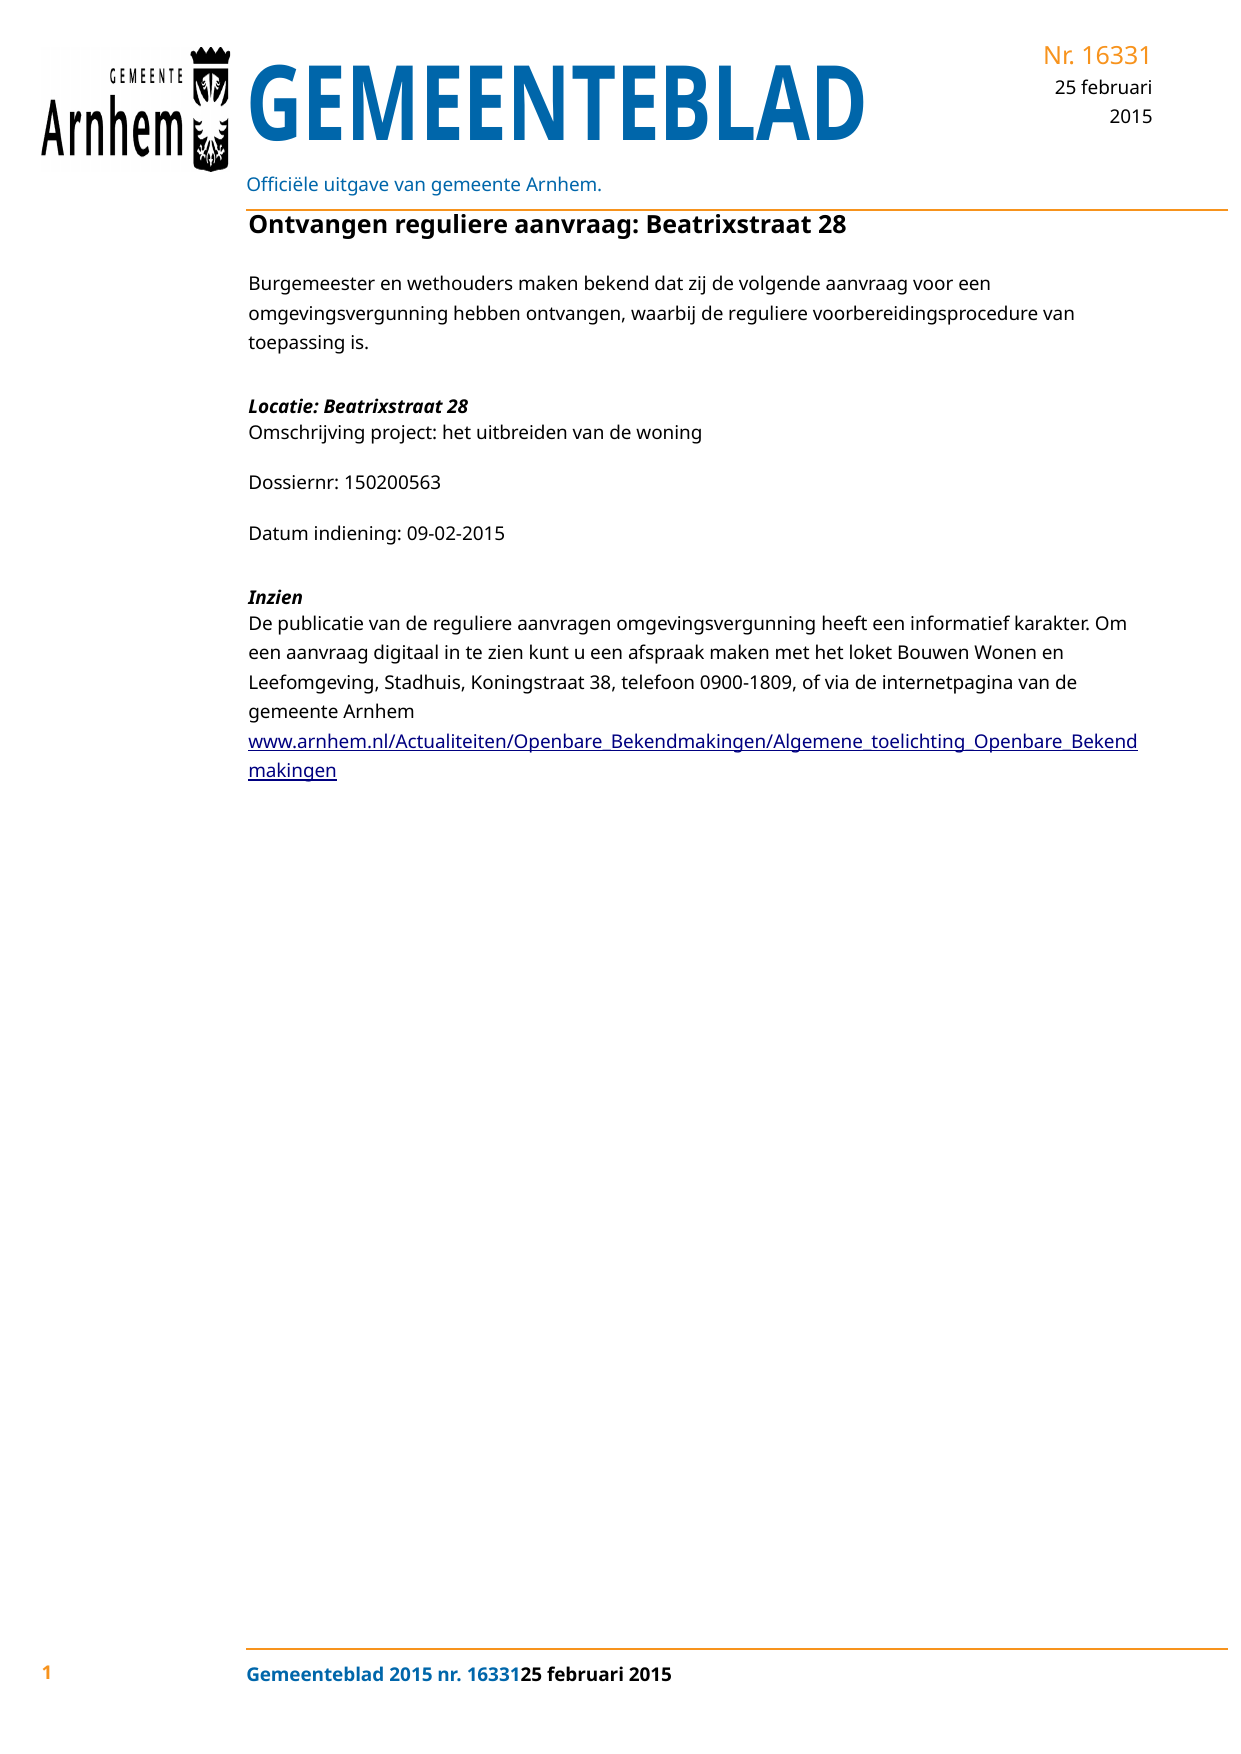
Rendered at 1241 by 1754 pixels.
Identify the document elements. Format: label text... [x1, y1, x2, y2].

text Dossiernr: 150200563 [248, 469, 1152, 495]
text Ontvangen reguliere aanvraag: Beatrixstraat 28 [248, 211, 1152, 241]
text Locatie: Beatrixstraat 28 [248, 393, 1152, 419]
text Burgemeester en wethouders maken bekend dat zij de volgende aanvraag voor een omgevingsvergunning hebben ontvangen, waarbij de reguliere voorbereidingsprocedure van toepassing is. [248, 270, 1152, 355]
text Inzien [248, 584, 1152, 610]
text De publicatie van de reguliere aanvragen omgevingsvergunning heeft een informatief karakter. Om een aanvraag digitaal in te zien kunt u een afspraak maken met het loket Bouwen Wonen en Leefomgeving, Stadhuis, Koningstraat 38, telefoon 0900-1809, of via de internetpagina van de gemeente Arnhem www.arnhem.nl/Actualiteiten/Openbare_Bekendmakingen/Algemene_toelichting_Openbare_Bekendmakingen [248, 610, 1152, 783]
text Omschrijving project: het uitbreiden van de woning [248, 419, 1152, 445]
text Datum indiening: 09-02-2015 [248, 520, 1152, 546]
picture [41, 47, 231, 172]
